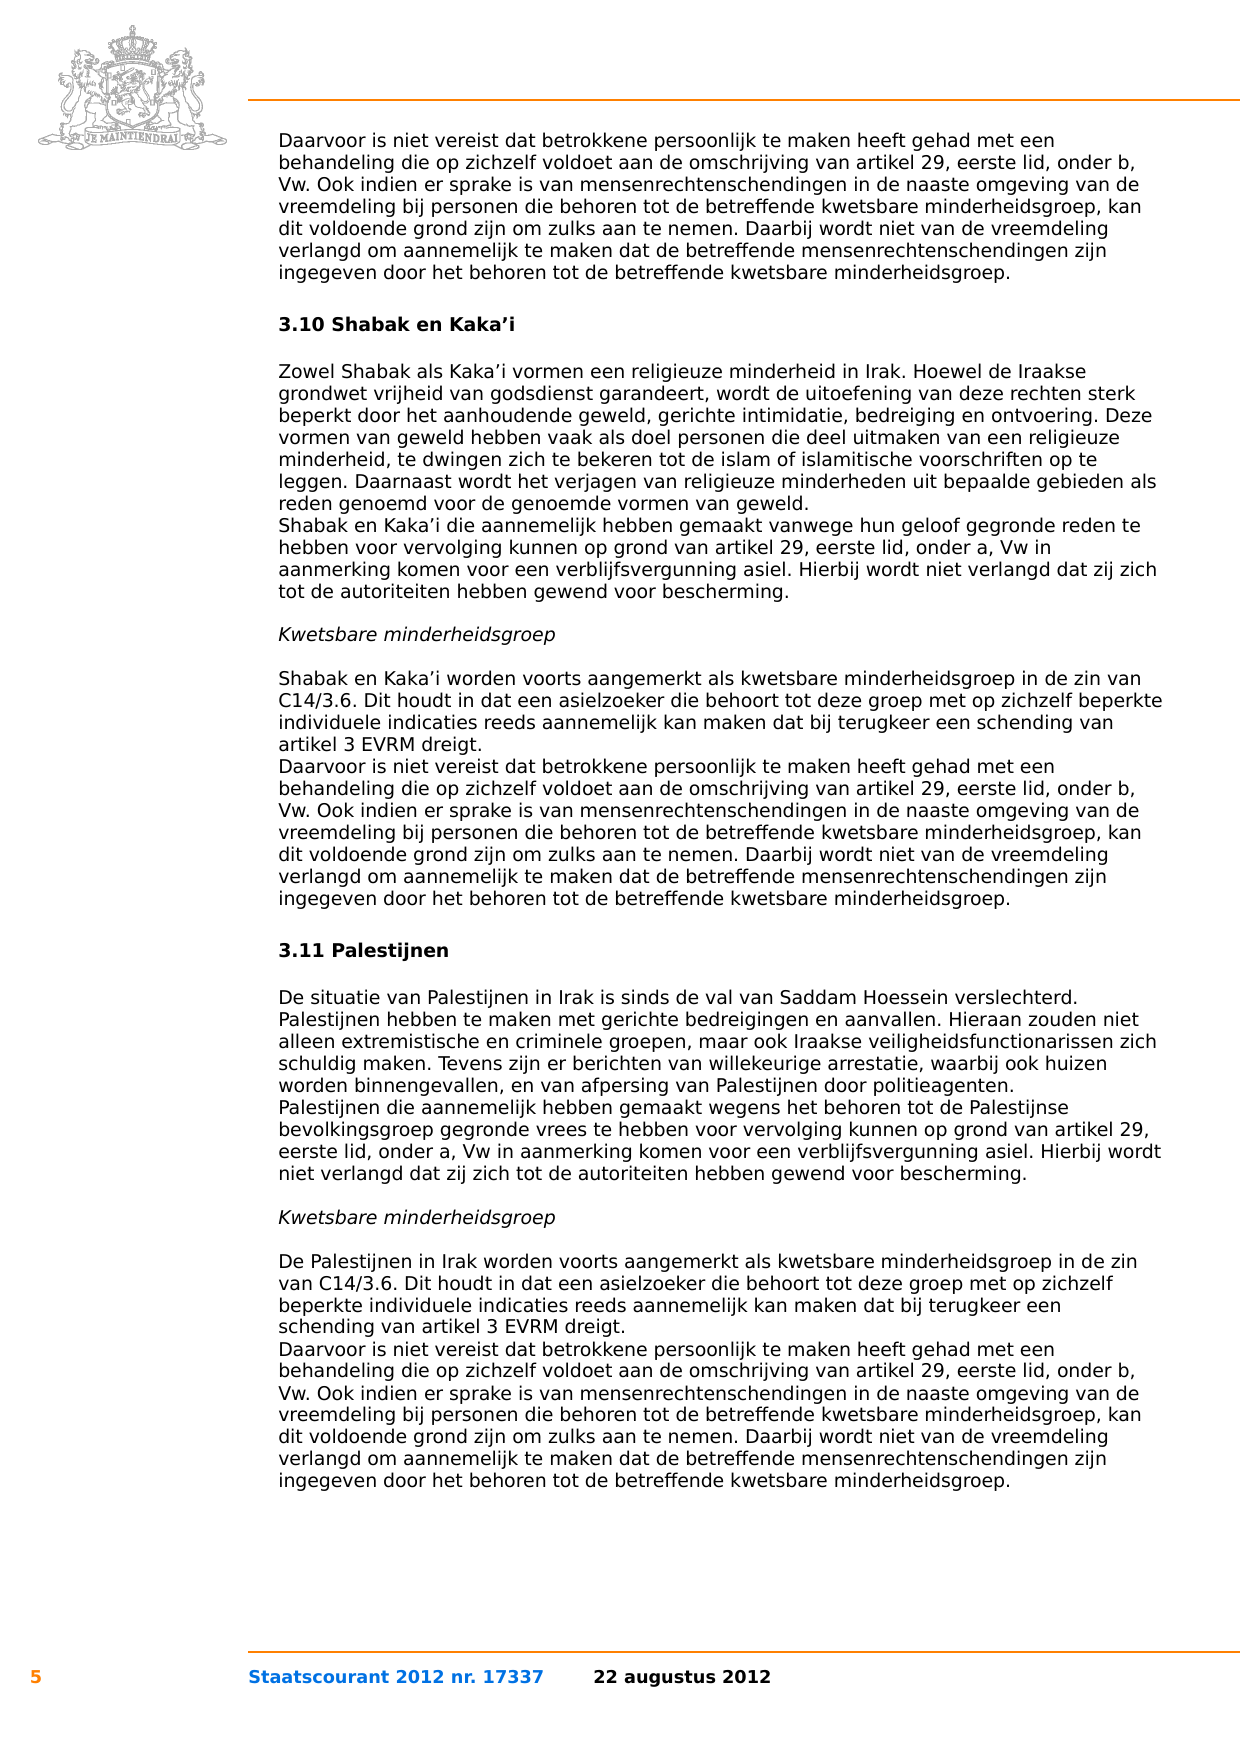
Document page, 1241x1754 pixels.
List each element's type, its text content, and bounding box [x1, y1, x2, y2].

subtitle 3.11 Palestijnen [278, 940, 1163, 962]
text Zowel Shabak als Kaka’i vormen een religieuze minderheid in Irak. Hoewel de Iraakse grondwet vrijheid van godsdienst garandeert, wordt de uitoefening van deze rechten sterk beperkt door het aanhoudende geweld, gerichte intimidatie, bedreiging en ontvoering. Deze vormen van geweld hebben vaak als doel personen die deel uitmaken van een religieuze minderheid, te dwingen zich te bekeren tot de islam of islamitische voorschriften op te leggen. Daarnaast wordt het verjagen van religieuze minderheden uit bepaalde gebieden als reden genoemd voor de genoemde vormen van geweld. [278, 361, 1163, 514]
subtitle 3.10 Shabak en Kaka’i [278, 314, 1163, 336]
subtitle Kwetsbare minderheidsgroep [278, 624, 1163, 646]
text Palestijnen die aannemelijk hebben gemaakt wegens het behoren tot de Palestijnse bevolkingsgroep gegronde vrees te hebben voor vervolging kunnen op grond van artikel 29, eerste lid, onder a, Vw in aanmerking komen voor een verblijfsvergunning asiel. Hierbij wordt niet verlangd dat zij zich tot de autoriteiten hebben gewend voor bescherming. [278, 1097, 1163, 1185]
text Shabak en Kaka’i die aannemelijk hebben gemaakt vanwege hun geloof gegronde reden te hebben voor vervolging kunnen op grond van artikel 29, eerste lid, onder a, Vw in aanmerking komen voor een verblijfsvergunning asiel. Hierbij wordt niet verlangd dat zij zich tot de autoriteiten hebben gewend voor bescherming. [278, 514, 1163, 602]
text De Palestijnen in Irak worden voorts aangemerkt als kwetsbare minderheidsgroep in de zin van C14/3.6. Dit houdt in dat een asielzoeker die behoort tot deze groep met op zichzelf beperkte individuele indicaties reeds aannemelijk kan maken dat bij terugkeer een schending van artikel 3 EVRM dreigt. [278, 1251, 1163, 1338]
text Daarvoor is niet vereist dat betrokkene persoonlijk te maken heeft gehad met een behandeling die op zichzelf voldoet aan de omschrijving van artikel 29, eerste lid, onder b, Vw. Ook indien er sprake is van mensenrechtenschendingen in de naaste omgeving van de vreemdeling bij personen die behoren tot de betreffende kwetsbare minderheidsgroep, kan dit voldoende grond zijn om zulks aan te nemen. Daarbij wordt niet van de vreemdeling verlangd om aannemelijk te maken dat de betreffende mensenrechtenschendingen zijn ingegeven door het behoren tot de betreffende kwetsbare minderheidsgroep. [278, 756, 1163, 910]
text Shabak en Kaka’i worden voorts aangemerkt als kwetsbare minderheidsgroep in de zin van C14/3.6. Dit houdt in dat een asielzoeker die behoort tot deze groep met op zichzelf beperkte individuele indicaties reeds aannemelijk kan maken dat bij terugkeer een schending van artikel 3 EVRM dreigt. [278, 668, 1163, 756]
text Daarvoor is niet vereist dat betrokkene persoonlijk te maken heeft gehad met een behandeling die op zichzelf voldoet aan de omschrijving van artikel 29, eerste lid, onder b, Vw. Ook indien er sprake is van mensenrechtenschendingen in de naaste omgeving van de vreemdeling bij personen die behoren tot de betreffende kwetsbare minderheidsgroep, kan dit voldoende grond zijn om zulks aan te nemen. Daarbij wordt niet van de vreemdeling verlangd om aannemelijk te maken dat de betreffende mensenrechtenschendingen zijn ingegeven door het behoren tot de betreffende kwetsbare minderheidsgroep. [278, 130, 1163, 284]
picture [38, 25, 227, 150]
text Daarvoor is niet vereist dat betrokkene persoonlijk te maken heeft gehad met een behandeling die op zichzelf voldoet aan de omschrijving van artikel 29, eerste lid, onder b, Vw. Ook indien er sprake is van mensenrechtenschendingen in de naaste omgeving van de vreemdeling bij personen die behoren tot de betreffende kwetsbare minderheidsgroep, kan dit voldoende grond zijn om zulks aan te nemen. Daarbij wordt niet van de vreemdeling verlangd om aannemelijk te maken dat de betreffende mensenrechtenschendingen zijn ingegeven door het behoren tot de betreffende kwetsbare minderheidsgroep. [278, 1338, 1163, 1492]
subtitle Kwetsbare minderheidsgroep [278, 1207, 1163, 1229]
text De situatie van Palestijnen in Irak is sinds de val van Saddam Hoessein verslechterd. Palestijnen hebben te maken met gerichte bedreigingen en aanvallen. Hieraan zouden niet alleen extremistische en criminele groepen, maar ook Iraakse veiligheidsfunctionarissen zich schuldig maken. Tevens zijn er berichten van willekeurige arrestatie, waarbij ook huizen worden binnengevallen, en van afpersing van Palestijnen door politieagenten. [278, 987, 1163, 1097]
